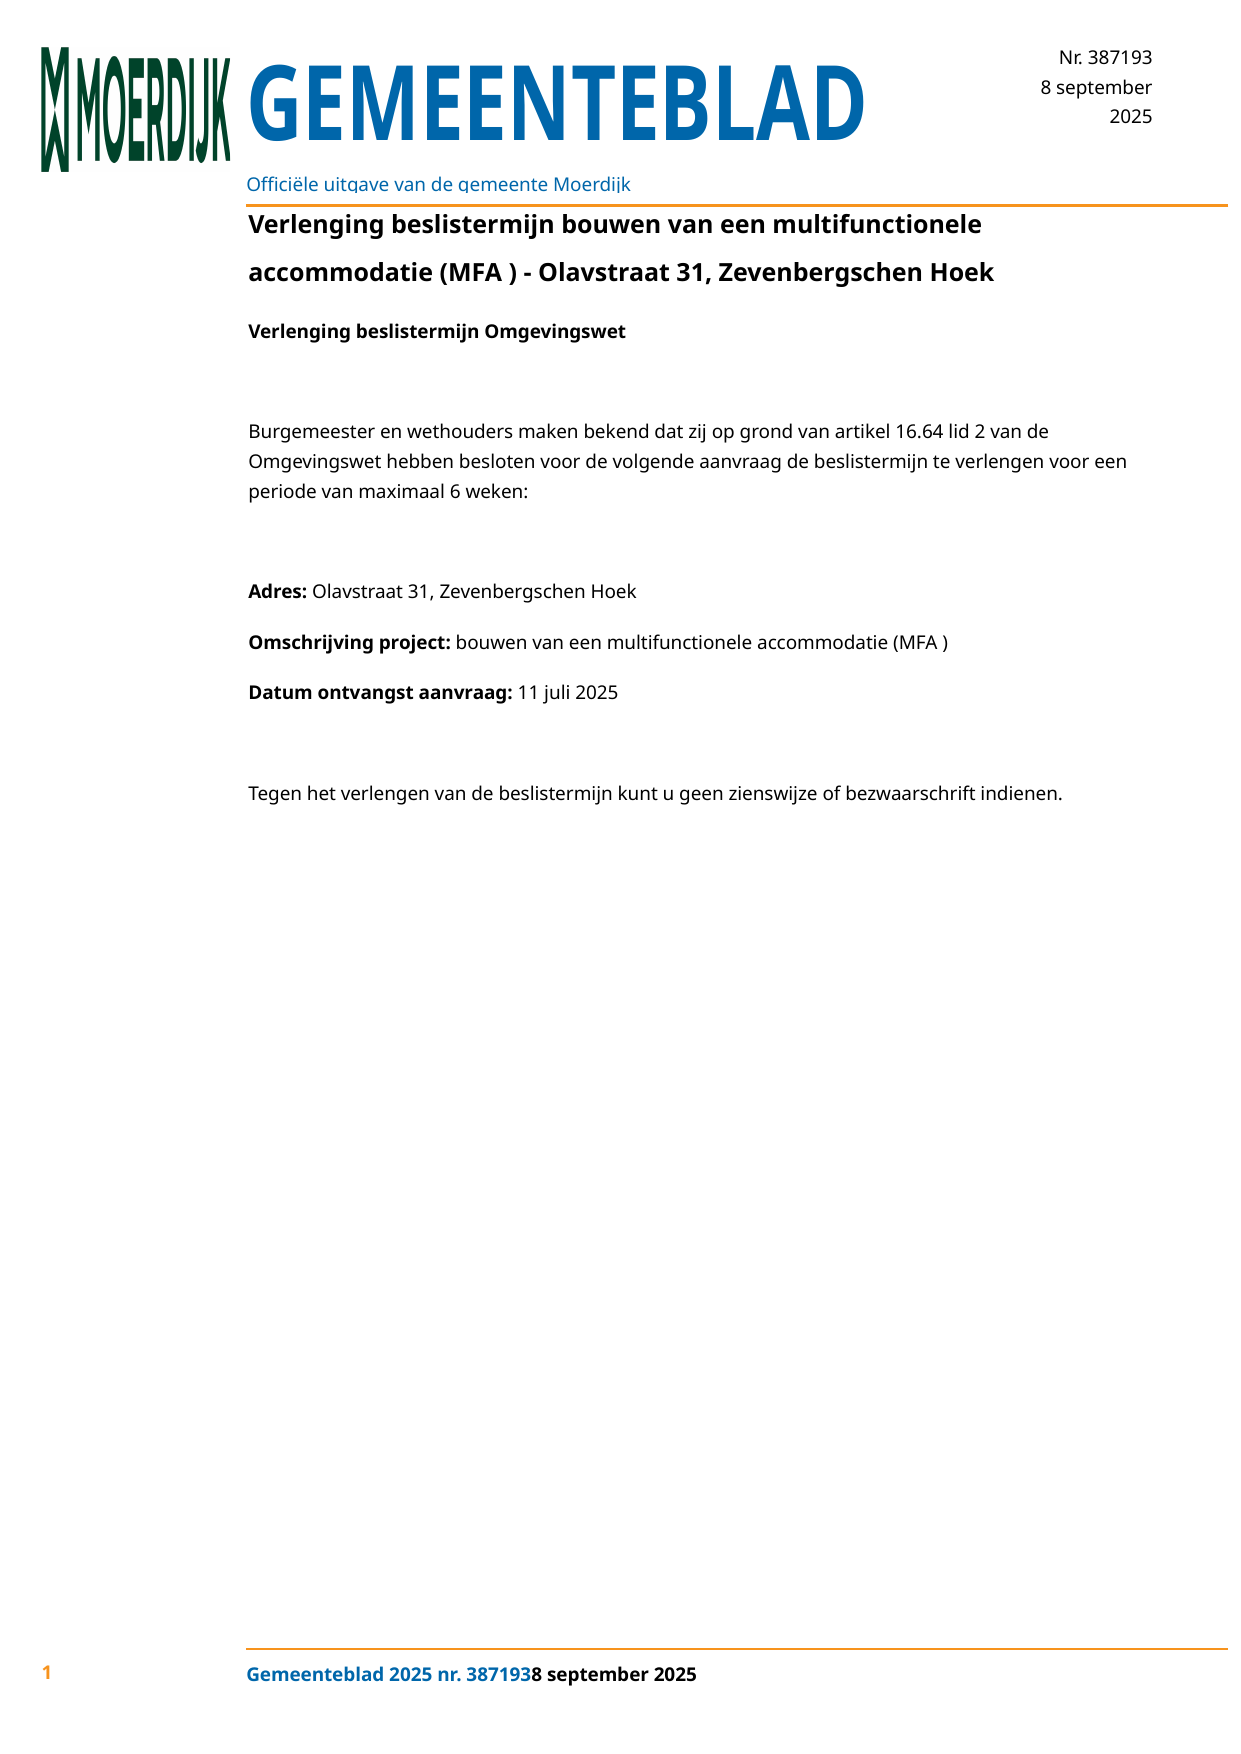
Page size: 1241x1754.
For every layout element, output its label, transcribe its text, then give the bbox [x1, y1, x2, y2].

text Datum ontvangst aanvraag: 11 juli 2025 [248, 679, 1152, 705]
text Tegen het verlengen van de beslistermijn kunt u geen zienswijze of bezwaarschrift indienen. [248, 780, 1152, 806]
text Burgemeester en wethouders maken bekend dat zij op grond van artikel 16.64 lid 2 van de Omgevingswet hebben besloten voor de volgende aanvraag de beslistermijn te verlengen voor een periode van maximaal 6 weken: [248, 419, 1152, 504]
picture [41, 47, 231, 172]
text Adres: Olavstraat 31, Zevenbergschen Hoek [248, 579, 1152, 604]
text Omschrijving project: bouwen van een multifunctionele accommodatie (MFA ) [248, 629, 1152, 655]
text Verlenging beslistermijn Omgevingswet [248, 318, 1152, 344]
text Verlenging beslistermijn bouwen van een multifunctionele accommodatie (MFA ) - Olavstraat 31, Zevenbergschen Hoek [248, 207, 1152, 288]
